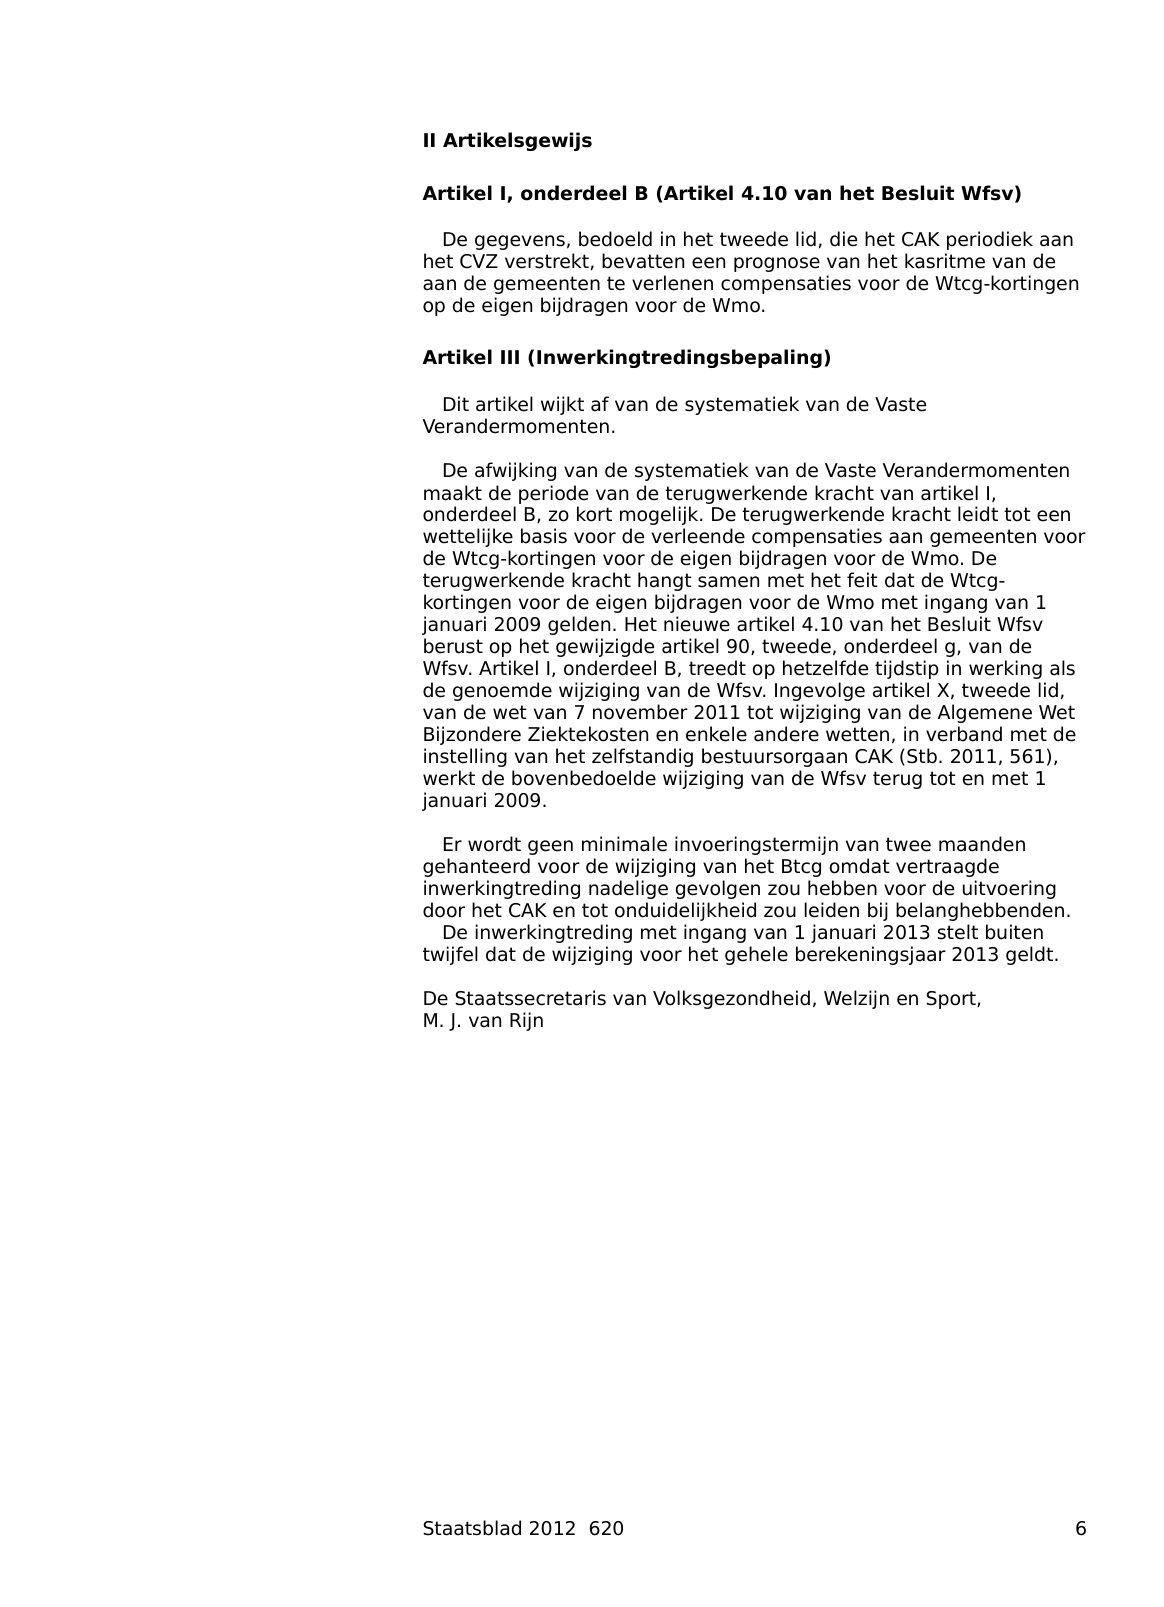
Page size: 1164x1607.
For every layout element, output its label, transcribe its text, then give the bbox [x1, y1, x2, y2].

text De inwerkingtreding met ingang van 1 januari 2013 stelt buiten twijfel dat de wijziging voor het gehele berekeningsjaar 2013 geldt. [422, 922, 1087, 966]
subtitle Artikel III (Inwerkingtredingsbepaling) [422, 347, 1087, 369]
text De afwijking van de systematiek van de Vaste Verandermomenten maakt de periode van de terugwerkende kracht van artikel I, onderdeel B, zo kort mogelijk. De terugwerkende kracht leidt tot een wettelijke basis voor de verleende compensaties aan gemeenten voor de Wtcg-kortingen voor de eigen bijdragen voor de Wmo. De terugwerkende kracht hangt samen met het feit dat de Wtcg-kortingen voor de eigen bijdragen voor de Wmo met ingang van 1 januari 2009 gelden. Het nieuwe artikel 4.10 van het Besluit Wfsv berust op het gewijzigde artikel 90, tweede, onderdeel g, van de Wfsv. Artikel I, onderdeel B, treedt op hetzelfde tijdstip in werking als de genoemde wijziging van de Wfsv. Ingevolge artikel X, tweede lid, van de wet van 7 november 2011 tot wijziging van de Algemene Wet Bijzondere Ziektekosten en enkele andere wetten, in verband met de instelling van het zelfstandig bestuursorgaan CAK (Stb. 2011, 561), werkt de bovenbedoelde wijziging van de Wfsv terug tot en met 1 januari 2009. [422, 460, 1087, 812]
text Dit artikel wijkt af van de systematiek van de Vaste Verandermomenten. [422, 394, 1087, 438]
subtitle Artikel I, onderdeel B (Artikel 4.10 van het Besluit Wfsv) [422, 182, 1087, 204]
subtitle II Artikelsgewijs [422, 130, 1087, 152]
text De gegevens, bedoeld in het tweede lid, die het CAK periodiek aan het CVZ verstrekt, bevatten een prognose van het kasritme van de aan de gemeenten te verlenen compensaties voor de Wtcg-kortingen op de eigen bijdragen voor de Wmo. [422, 229, 1087, 317]
text De Staatssecretaris van Volksgezondheid, Welzijn en Sport, M. J. van Rijn [422, 988, 1087, 1032]
text Er wordt geen minimale invoeringstermijn van twee maanden gehanteerd voor de wijziging van het Btcg omdat vertraagde inwerkingtreding nadelige gevolgen zou hebben voor de uitvoering door het CAK en tot onduidelijkheid zou leiden bij belanghebbenden. [422, 834, 1087, 922]
